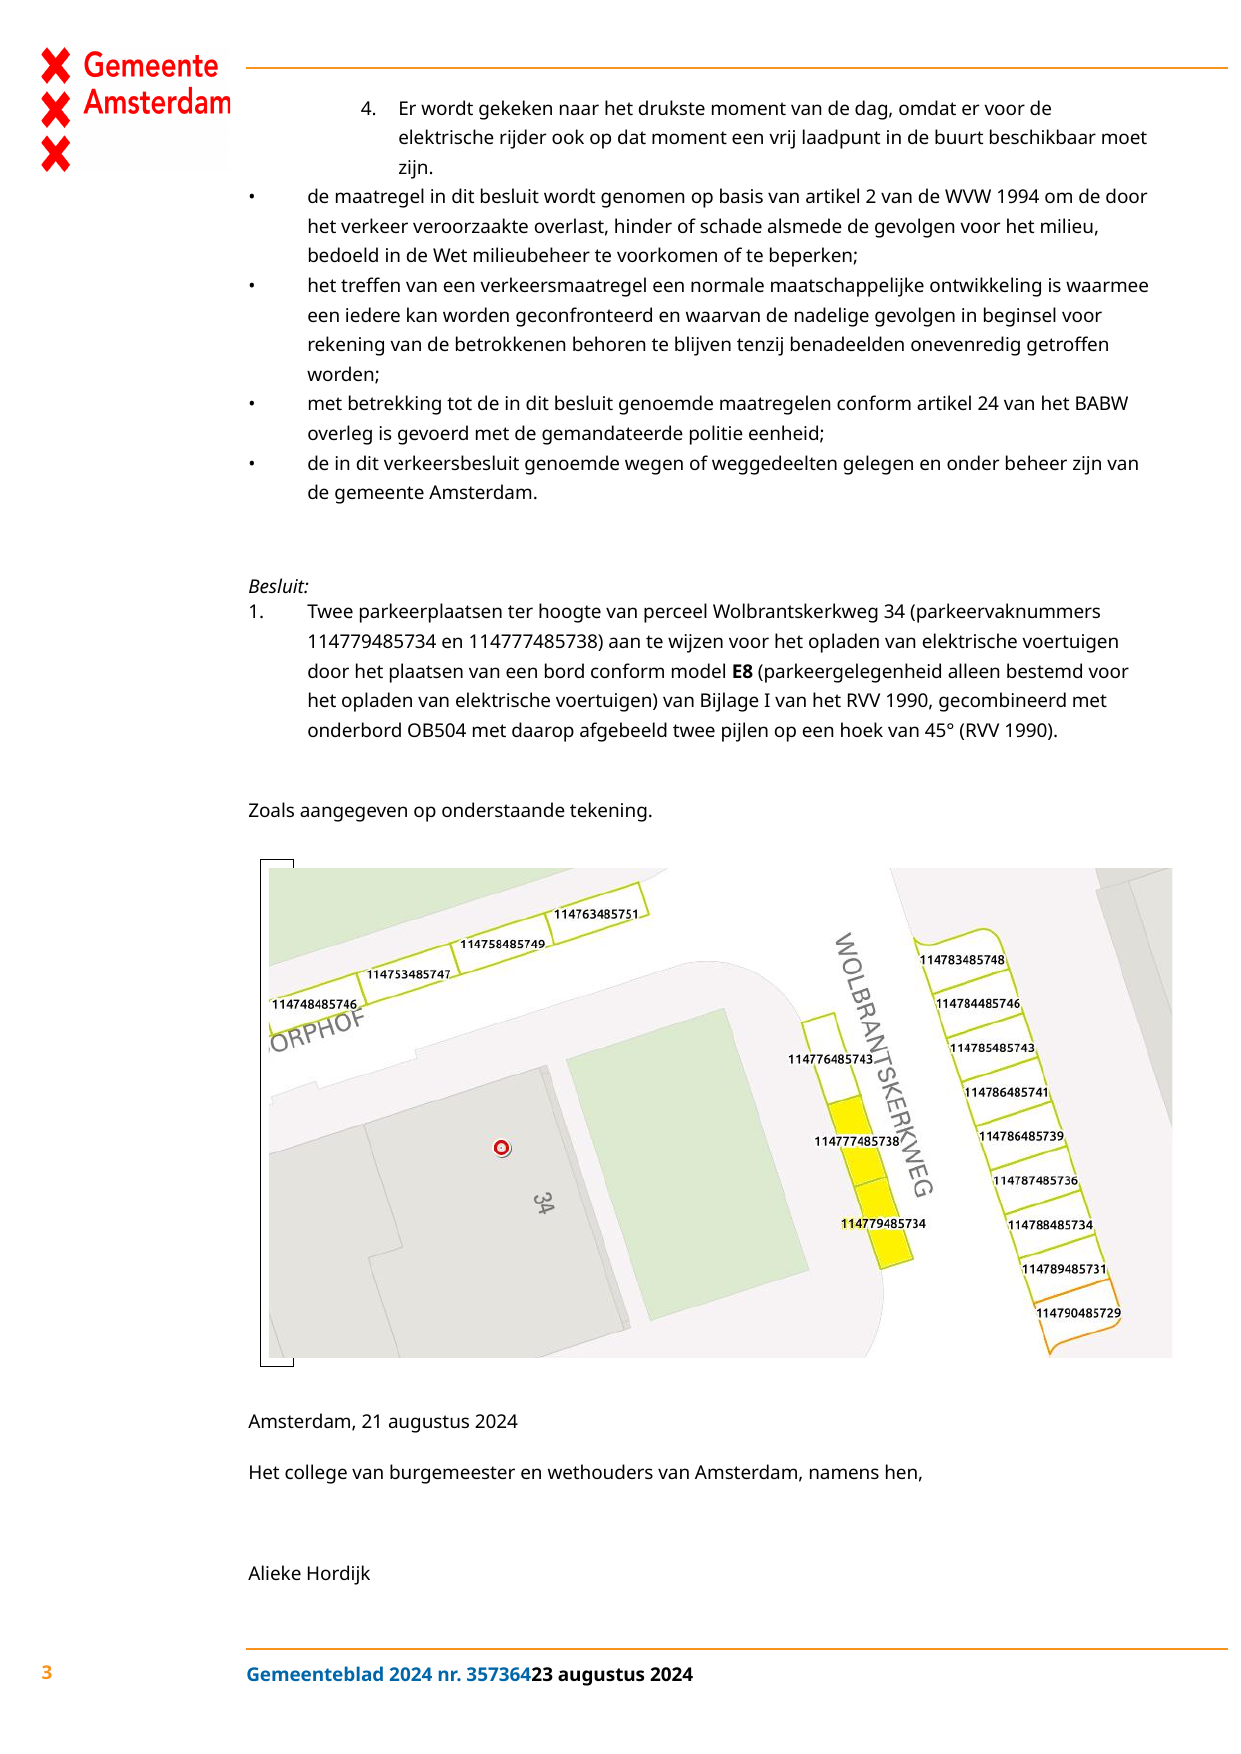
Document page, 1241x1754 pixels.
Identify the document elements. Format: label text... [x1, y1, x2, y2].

text Zoals aangegeven op onderstaande tekening. [248, 797, 1152, 823]
text Het college van burgemeester en wethouders van Amsterdam, namens hen, [248, 1459, 1152, 1485]
text Amsterdam, 21 augustus 2024 [248, 1409, 1152, 1434]
text Besluit: [248, 573, 1152, 599]
list met betrekking tot de in dit besluit genoemde maatregelen conform artikel 24 van het BABW overleg is gevoerd met de gemandateerde politie eenheid; [248, 391, 1152, 446]
list de maatregel in dit besluit wordt genomen op basis van artikel 2 van de WVW 1994 om de door het verkeer veroorzaakte overlast, hinder of schade alsmede de gevolgen voor het milieu, bedoeld in de Wet milieubeheer te voorkomen of te beperken; [248, 183, 1152, 268]
picture [41, 47, 231, 172]
list de in dit verkeersbesluit genoemde wegen of weggedeelten gelegen en onder beheer zijn van de gemeente Amsterdam. [248, 450, 1152, 505]
list Er wordt gekeken naar het drukste moment van de dag, omdat er voor de elektrische rijder ook op dat moment een vrij laadpunt in de buurt beschikbaar moet zijn. [361, 95, 1152, 180]
list Twee parkeerplaatsen ter hoogte van perceel Wolbrantskerkweg 34 (parkeervaknummers 114779485734 en 114777485738) aan te wijzen voor het opladen van elektrische voertuigen door het plaatsen van een bord conform model E8 (parkeergelegenheid alleen bestemd voor het opladen van elektrische voertuigen) van Bijlage I van het RVV 1990, gecombineerd met onderbord OB504 met daarop afgebeeld twee pijlen op een hoek van 45° (RVV 1990). [248, 599, 1152, 743]
list het treffen van een verkeersmaatregel een normale maatschappelijke ontwikkeling is waarmee een iedere kan worden geconfronteerd en waarvan de nadelige gevolgen in beginsel voor rekening van de betrokkenen behoren te blijven tenzij benadeelden onevenredig getroffen worden; [248, 272, 1152, 387]
text Alieke Hordijk [248, 1560, 1152, 1586]
picture [268, 868, 1173, 1358]
